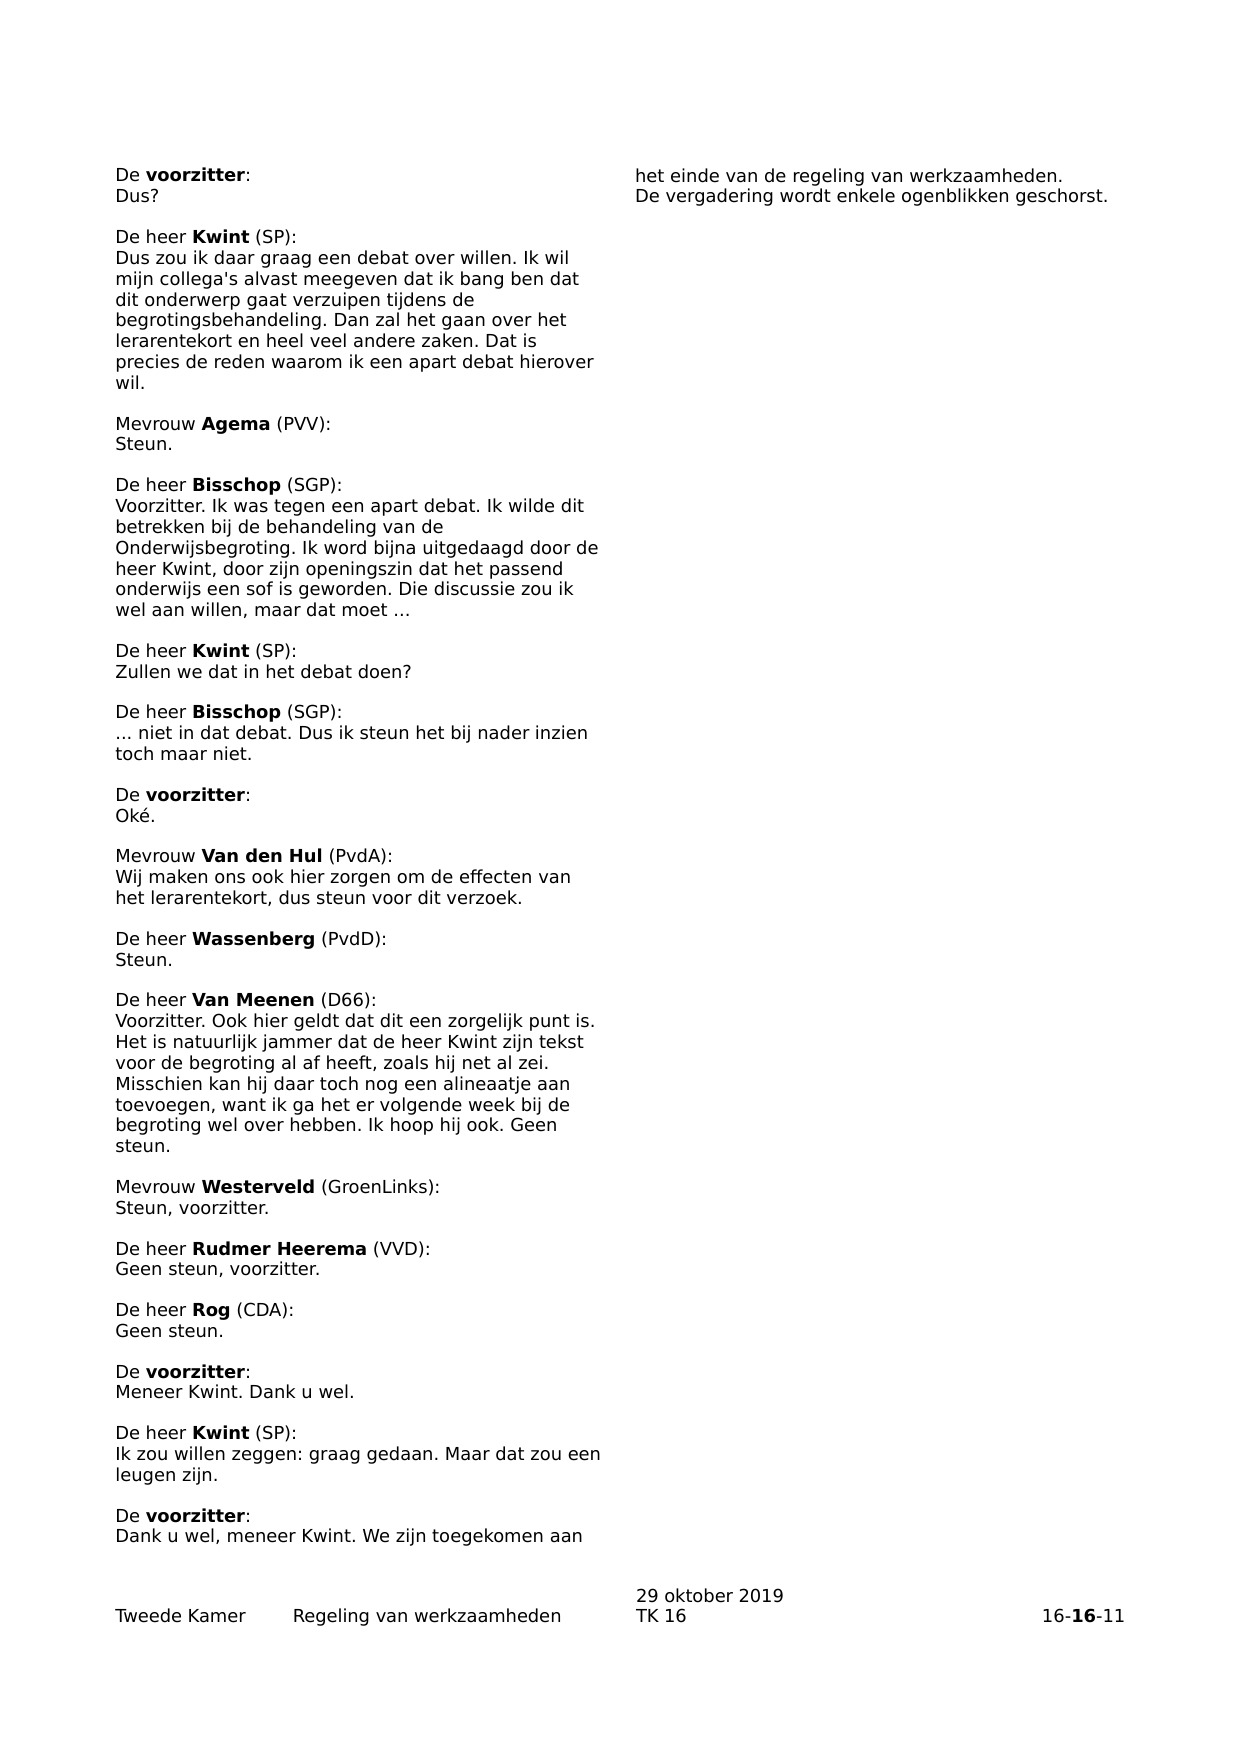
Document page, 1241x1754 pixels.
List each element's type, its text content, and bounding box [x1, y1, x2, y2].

text De heer Bisschop (SGP): [115, 475, 605, 496]
text De voorzitter: [115, 165, 605, 186]
text Ik zou willen zeggen: graag gedaan. Maar dat zou een leugen zijn. [115, 1444, 605, 1485]
text Steun. [115, 434, 605, 455]
text het einde van de regeling van werkzaamheden. [635, 165, 1125, 186]
text Wij maken ons ook hier zorgen om de effecten van het lerarentekort, dus steun voor dit verzoek. [115, 867, 605, 909]
text De vergadering wordt enkele ogenblikken geschorst. [635, 186, 1125, 207]
text Geen steun, voorzitter. [115, 1259, 605, 1280]
text Steun, voorzitter. [115, 1197, 605, 1218]
text De voorzitter: [115, 1361, 605, 1382]
text Steun. [115, 949, 605, 970]
text Dus zou ik daar graag een debat over willen. Ik wil mijn collega's alvast meegeven dat ik bang ben dat dit onderwerp gaat verzuipen tijdens de begrotingsbehandeling. Dan zal het gaan over het lerarentekort en heel veel andere zaken. Dat is precies de reden waarom ik een apart debat hierover wil. [115, 248, 605, 393]
text De heer Rudmer Heerema (VVD): [115, 1238, 605, 1259]
text De voorzitter: [115, 785, 605, 805]
text Geen steun. [115, 1321, 605, 1341]
text Dank u wel, meneer Kwint. We zijn toegekomen aan [115, 1526, 605, 1547]
text Zullen we dat in het debat doen? [115, 661, 605, 682]
text De voorzitter: [115, 1505, 605, 1526]
text De heer Bisschop (SGP): [115, 702, 605, 723]
text ... niet in dat debat. Dus ik steun het bij nader inzien toch maar niet. [115, 723, 605, 765]
text Mevrouw Van den Hul (PvdA): [115, 846, 605, 867]
text De heer Kwint (SP): [115, 641, 605, 661]
text De heer Van Meenen (D66): [115, 990, 605, 1011]
text Oké. [115, 805, 605, 826]
text De heer Rog (CDA): [115, 1300, 605, 1321]
text Meneer Kwint. Dank u wel. [115, 1382, 605, 1403]
text Dus? [115, 186, 605, 207]
text De heer Kwint (SP): [115, 227, 605, 248]
text Mevrouw Westerveld (GroenLinks): [115, 1177, 605, 1197]
text De heer Kwint (SP): [115, 1423, 605, 1444]
text De heer Wassenberg (PvdD): [115, 929, 605, 949]
text Voorzitter. Ook hier geldt dat dit een zorgelijk punt is. Het is natuurlijk jammer dat de heer Kwint zijn tekst voor de begroting al af heeft, zoals hij net al zei. Misschien kan hij daar toch nog een alineaatje aan toevoegen, want ik ga het er volgende week bij de begroting wel over hebben. Ik hoop hij ook. Geen steun. [115, 1011, 605, 1157]
text Voorzitter. Ik was tegen een apart debat. Ik wilde dit betrekken bij de behandeling van de Onderwijsbegroting. Ik word bijna uitgedaagd door de heer Kwint, door zijn openingszin dat het passend onderwijs een sof is geworden. Die discussie zou ik wel aan willen, maar dat moet ... [115, 496, 605, 621]
text Mevrouw Agema (PVV): [115, 413, 605, 434]
